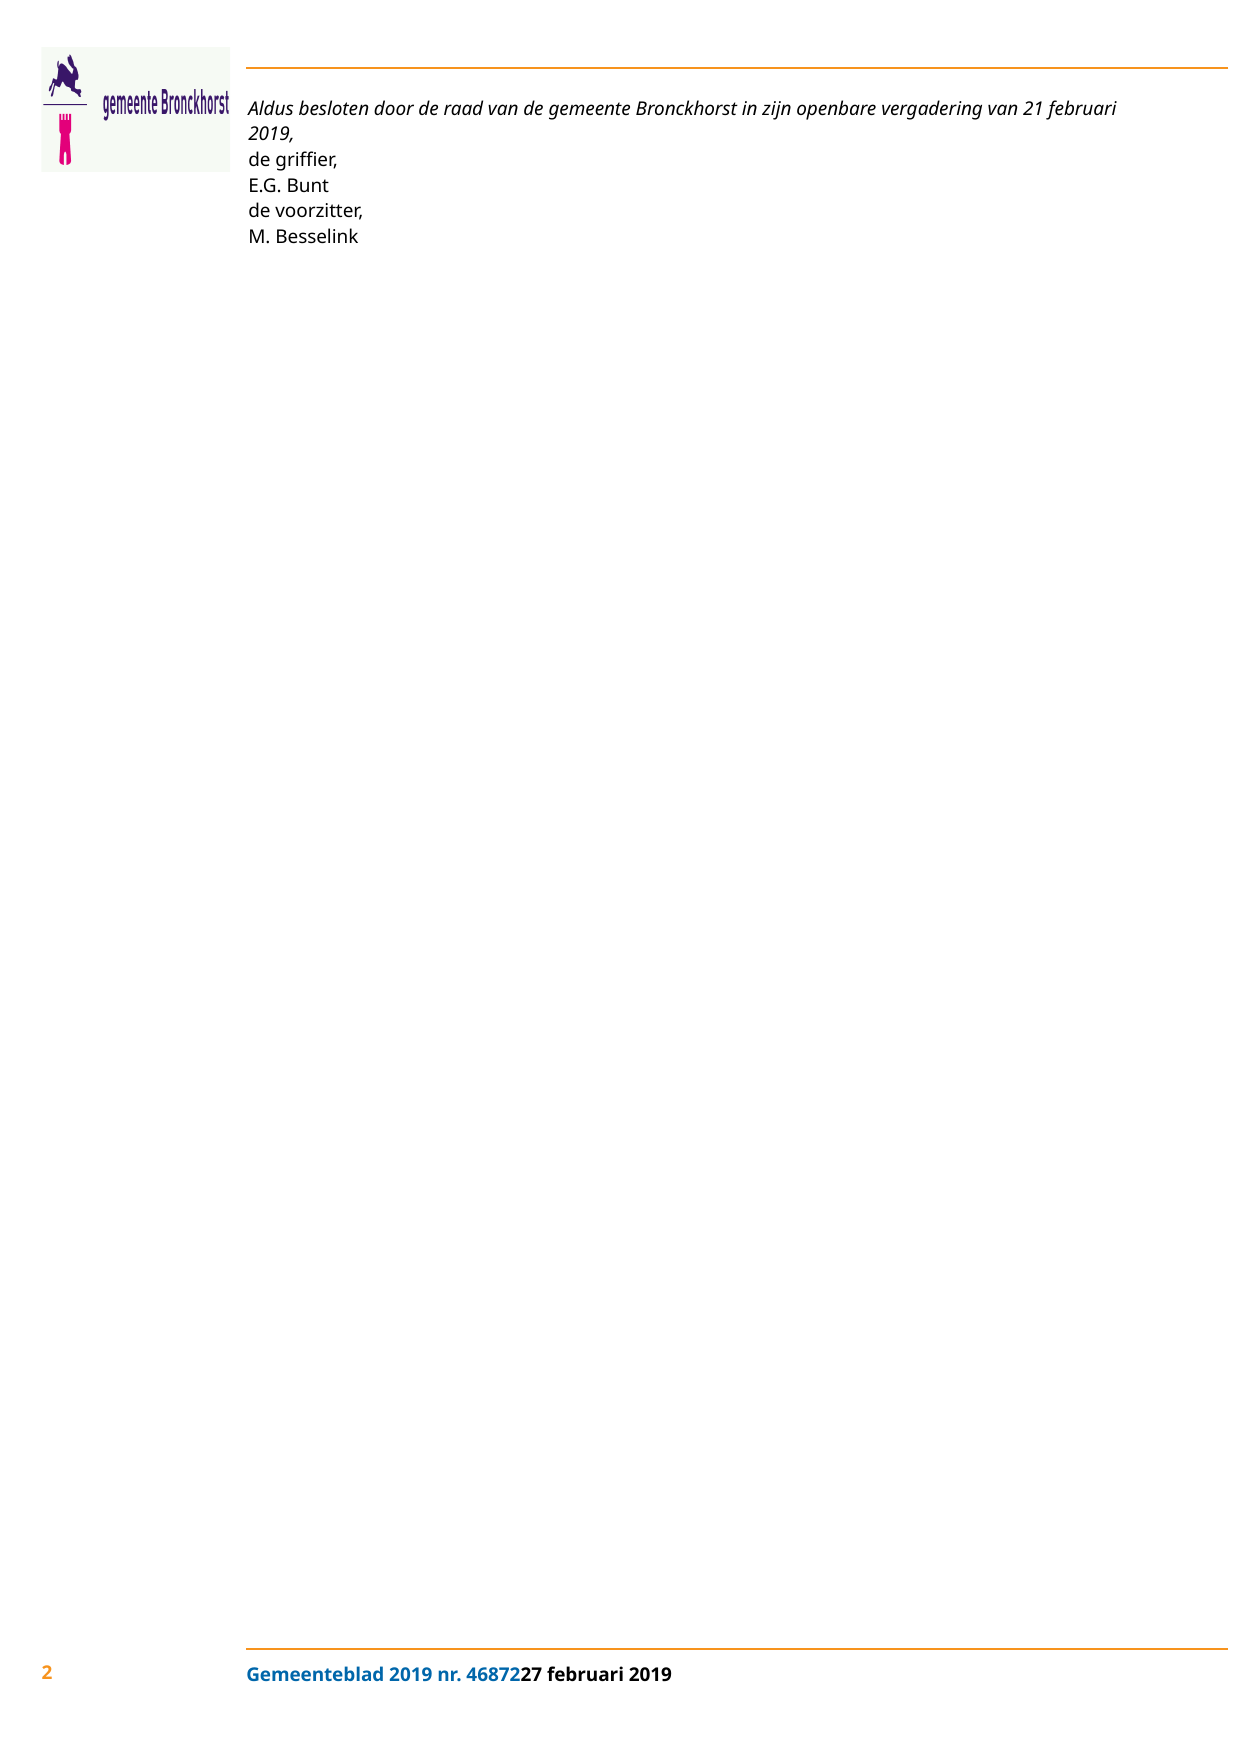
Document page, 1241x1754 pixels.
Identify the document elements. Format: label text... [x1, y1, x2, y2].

text Aldus besloten door de raad van de gemeente Bronckhorst in zijn openbare vergadering van 21 februari 2019, [248, 95, 1152, 146]
text E.G. Bunt [248, 172, 1152, 198]
picture [41, 47, 231, 172]
text de griffier, [248, 146, 1152, 172]
text de voorzitter, [248, 198, 1152, 223]
text M. Besselink [248, 223, 1152, 249]
